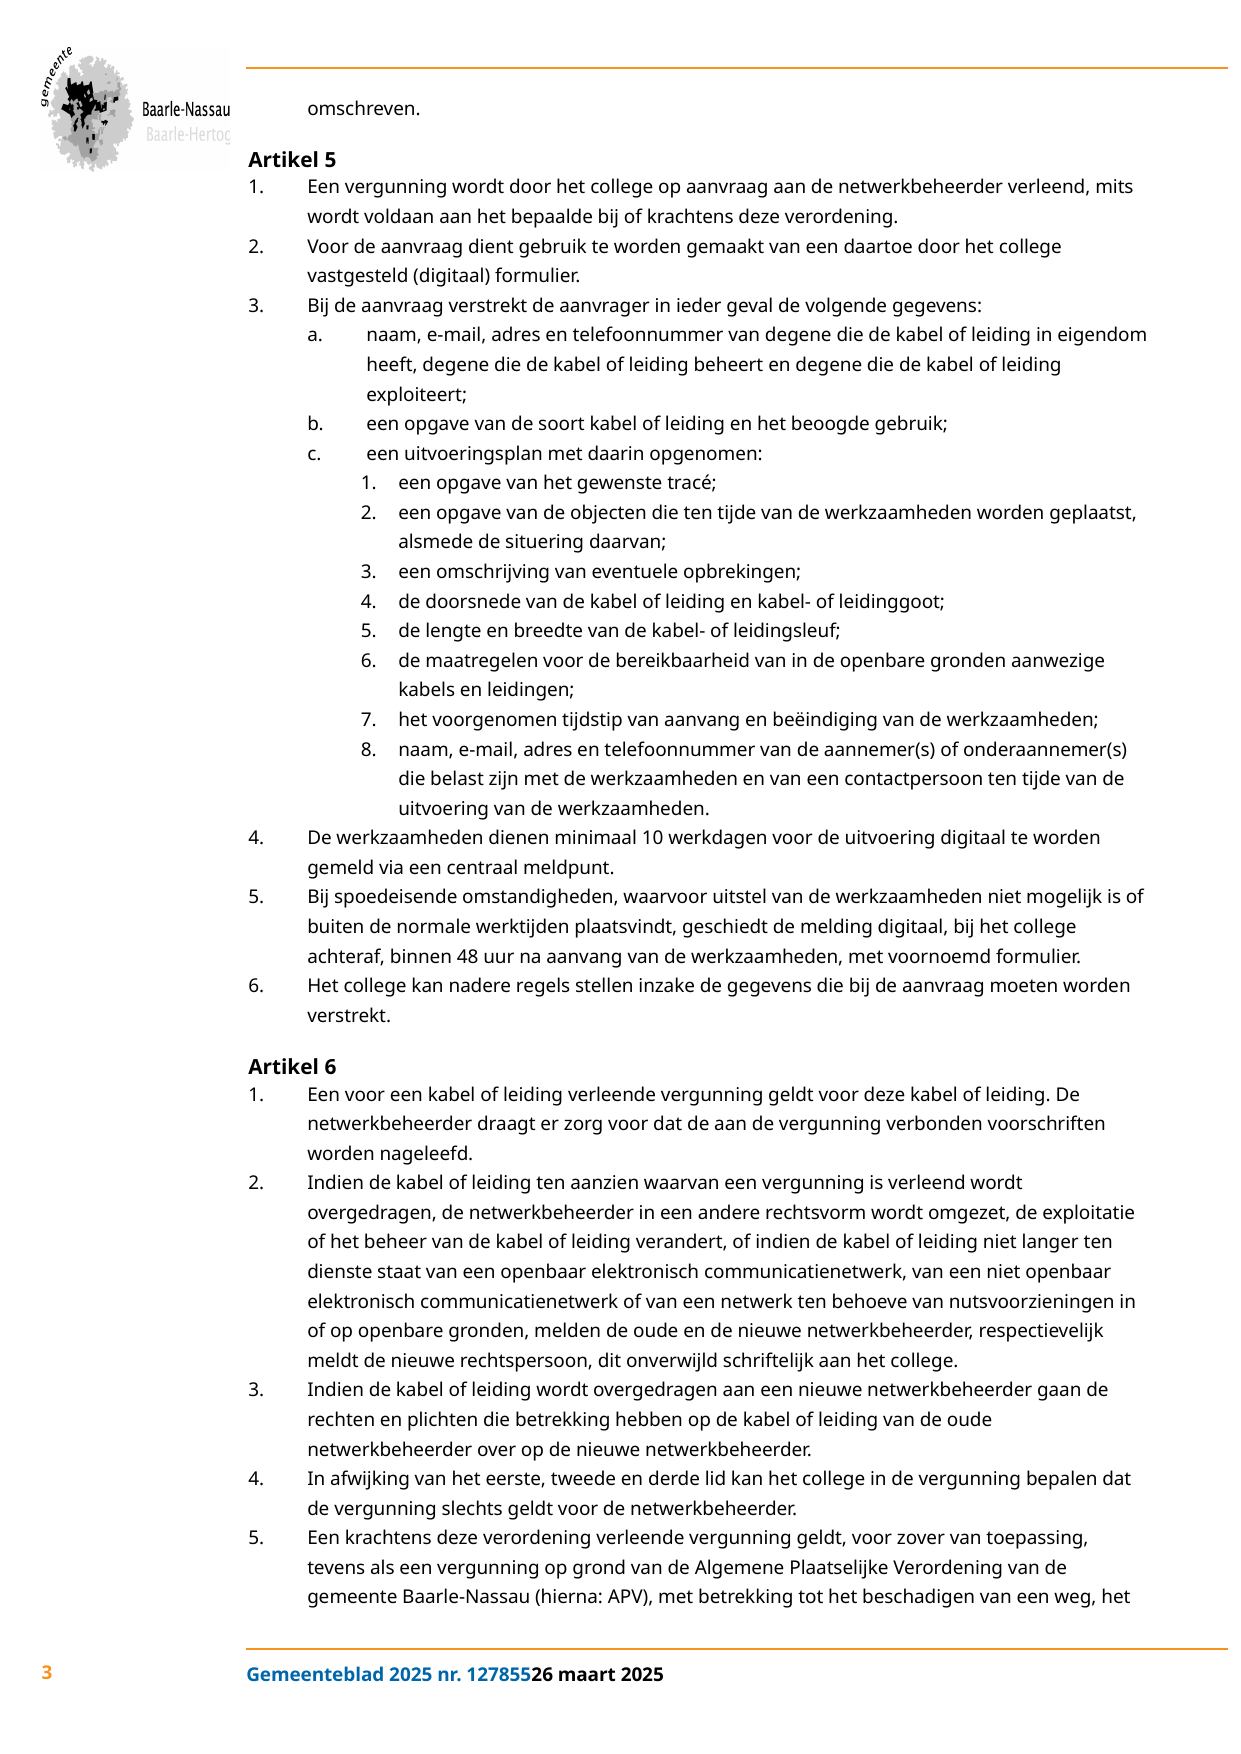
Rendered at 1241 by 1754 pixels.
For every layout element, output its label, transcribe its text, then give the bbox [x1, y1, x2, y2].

list een opgave van de soort kabel of leiding en het beoogde gebruik; [307, 410, 1152, 436]
list naam, e-mail, adres en telefoonnummer van degene die de kabel of leiding in eigendom heeft, degene die de kabel of leiding beheert en degene die de kabel of leiding exploiteert; [307, 322, 1152, 406]
list de lengte en breedte van de kabel- of leidingsleuf; [361, 617, 1152, 643]
list de maatregelen voor de bereikbaarheid van in de openbare gronden aanwezige kabels en leidingen; [361, 647, 1152, 702]
list Een voor een kabel of leiding verleende vergunning geldt voor deze kabel of leiding. De netwerkbeheerder draagt er zorg voor dat de aan de vergunning verbonden voorschriften worden nageleefd. [248, 1081, 1152, 1166]
list een opgave van de objecten die ten tijde van de werkzaamheden worden geplaatst, alsmede de situering daarvan; [361, 499, 1152, 554]
list Bij de aanvraag verstrekt de aanvrager in ieder geval de volgende gegevens: [248, 292, 1152, 318]
list de doorsnede van de kabel of leiding en kabel- of leidinggoot; [361, 588, 1152, 613]
list Een krachtens deze verordening verleende vergunning geldt, voor zover van toepassing, tevens als een vergunning op grond van de Algemene Plaatselijke Verordening van de gemeente Baarle-Nassau (hierna: APV), met betrekking tot het beschadigen van een weg, het [248, 1524, 1152, 1609]
list omschreven. [248, 95, 1152, 121]
list een uitvoeringsplan met daarin opgenomen: [307, 440, 1152, 466]
list Voor de aanvraag dient gebruik te worden gemaakt van een daartoe door het college vastgesteld (digitaal) formulier. [248, 233, 1152, 288]
list een opgave van het gewenste tracé; [361, 469, 1152, 495]
list Bij spoedeisende omstandigheden, waarvoor uitstel van de werkzaamheden niet mogelijk is of buiten de normale werktijden plaatsvindt, geschiedt de melding digitaal, bij het college achteraf, binnen 48 uur na aanvang van de werkzaamheden, met voornoemd formulier. [248, 884, 1152, 968]
list Een vergunning wordt door het college op aanvraag aan de netwerkbeheerder verleend, mits wordt voldaan aan het bepaalde bij of krachtens deze verordening. [248, 174, 1152, 229]
text Artikel 5 [248, 145, 1152, 174]
list Het college kan nadere regels stellen inzake de gegevens die bij de aanvraag moeten worden verstrekt. [248, 972, 1152, 1028]
list naam, e-mail, adres en telefoonnummer van de aannemer(s) of onderaannemer(s) die belast zijn met de werkzaamheden en van een contactpersoon ten tijde van de uitvoering van de werkzaamheden. [361, 736, 1152, 821]
list een omschrijving van eventuele opbrekingen; [361, 558, 1152, 584]
picture [41, 47, 231, 172]
list Indien de kabel of leiding ten aanzien waarvan een vergunning is verleend wordt overgedragen, de netwerkbeheerder in een andere rechtsvorm wordt omgezet, de exploitatie of het beheer van de kabel of leiding verandert, of indien de kabel of leiding niet langer ten dienste staat van een openbaar elektronisch communicatienetwerk, van een niet openbaar elektronisch communicatienetwerk of van een netwerk ten behoeve van nutsvoorzieningen in of op openbare gronden, melden de oude en de nieuwe netwerkbeheerder, respectievelijk meldt de nieuwe rechtspersoon, dit onverwijld schriftelijk aan het college. [248, 1169, 1152, 1373]
list het voorgenomen tijdstip van aanvang en beëindiging van de werkzaamheden; [361, 706, 1152, 732]
list De werkzaamheden dienen minimaal 10 werkdagen voor de uitvoering digitaal te worden gemeld via een centraal meldpunt. [248, 824, 1152, 880]
list In afwijking van het eerste, tweede en derde lid kan het college in de vergunning bepalen dat de vergunning slechts geldt voor de netwerkbeheerder. [248, 1465, 1152, 1521]
text Artikel 6 [248, 1052, 1152, 1081]
list Indien de kabel of leiding wordt overgedragen aan een nieuwe netwerkbeheerder gaan de rechten en plichten die betrekking hebben op de kabel of leiding van de oude netwerkbeheerder over op de nieuwe netwerkbeheerder. [248, 1377, 1152, 1462]
